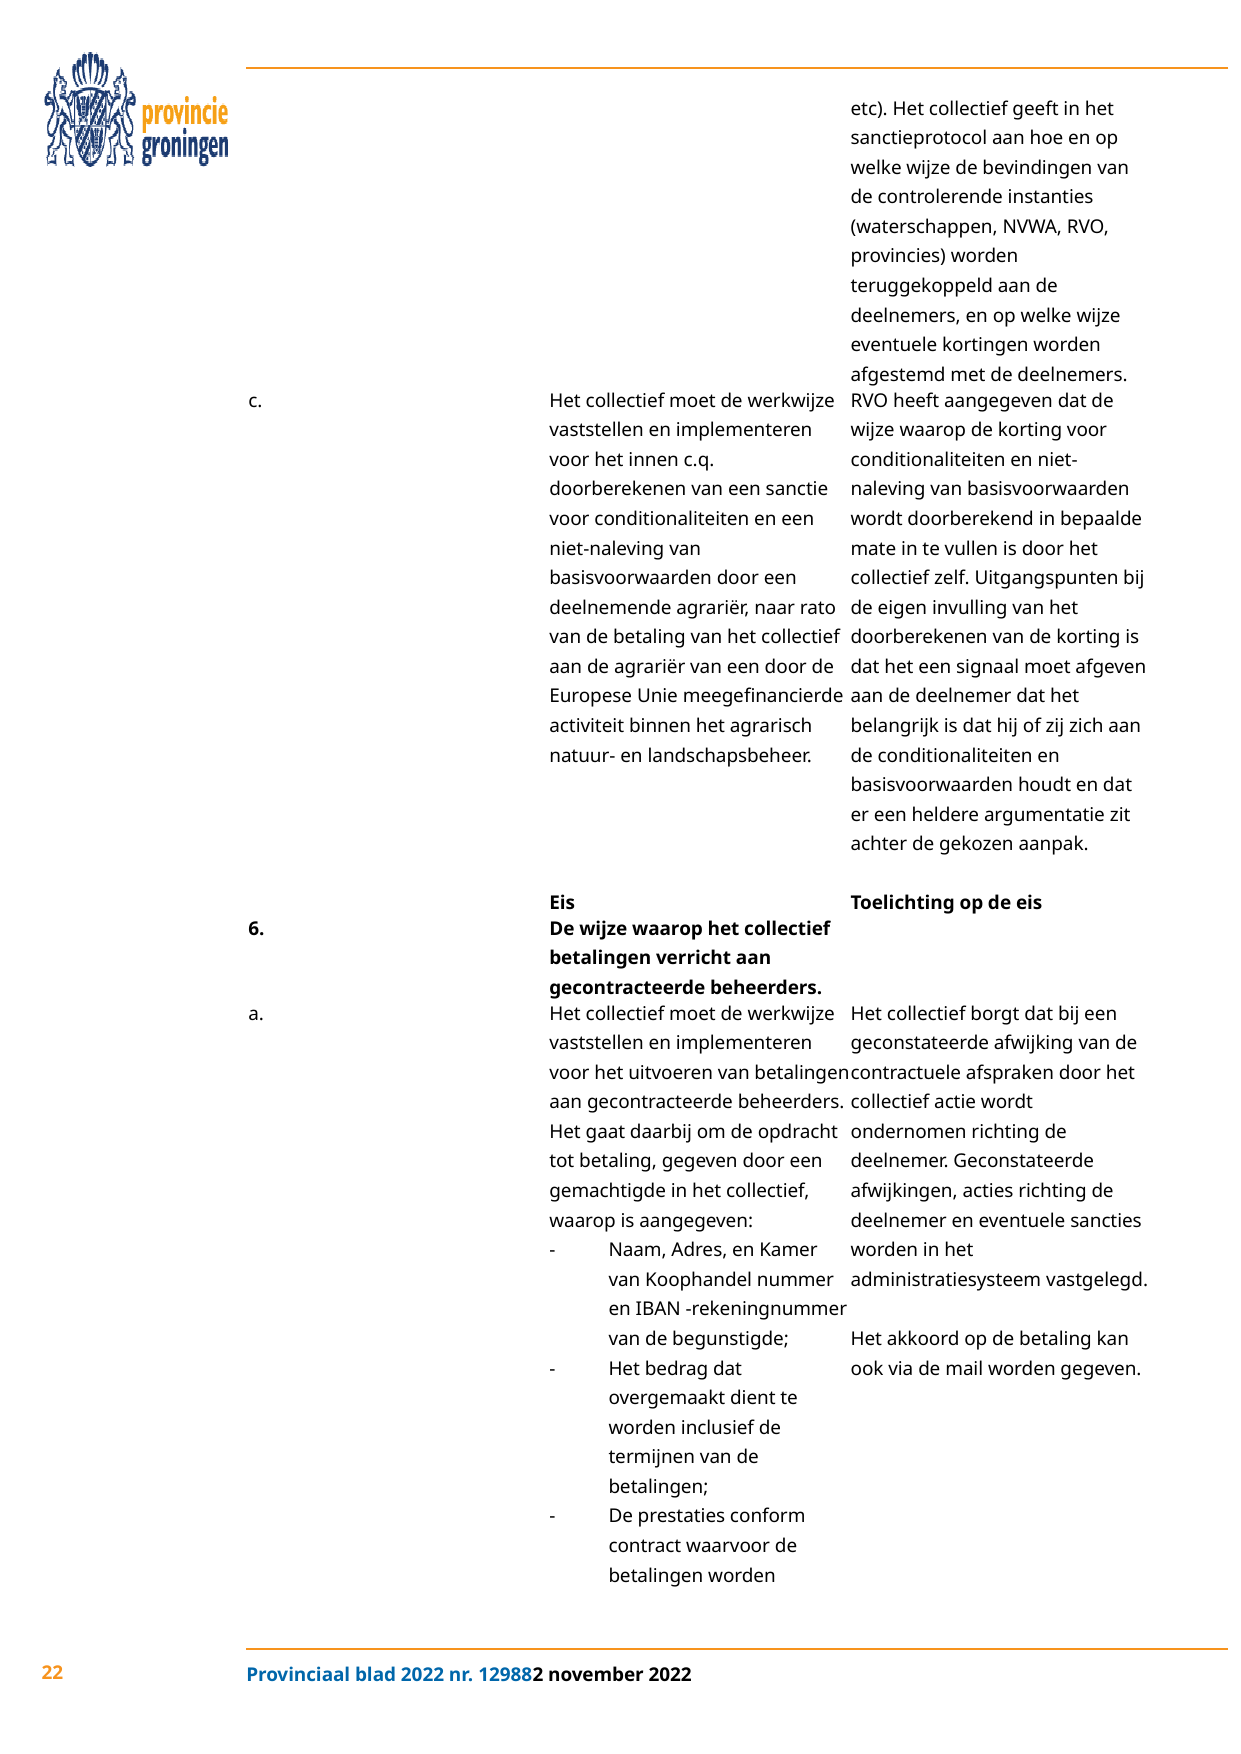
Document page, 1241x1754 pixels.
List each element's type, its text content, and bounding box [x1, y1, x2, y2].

table_header Eis [549, 889, 850, 915]
table_cell [248, 95, 549, 387]
table_header [248, 889, 549, 915]
table_cell 6. [248, 915, 549, 1000]
table_cell a. [248, 1000, 549, 1588]
table_cell Het collectief moet de werkwijze vaststellen en implementeren voor het innen c.q. doorberekenen van een sanctie voor conditionaliteiten en een niet-naleving van basisvoorwaarden door een deelnemende agrariër, naar rato van de betaling van het collectief aan de agrariër van een door de Europese Unie meegefinancierde activiteit binnen het agrarisch natuur- en landschapsbeheer. [549, 387, 850, 856]
table_cell c. [248, 387, 549, 856]
table_cell Het collectief borgt dat bij een geconstateerde afwijking van de contractuele afspraken door het collectief actie wordt ondernomen richting de deelnemer. Geconstateerde afwijkingen, acties richting de deelnemer en eventuele sancties worden in het administratiesysteem vastgelegd. Het akkoord op de betaling kan ook via de mail worden gegeven. [850, 1000, 1152, 1588]
table_cell [850, 915, 1152, 1000]
table_cell RVO heeft aangegeven dat de wijze waarop de korting voor conditionaliteiten en niet-naleving van basisvoorwaarden wordt doorberekend in bepaalde mate in te vullen is door het collectief zelf. Uitgangspunten bij de eigen invulling van het doorberekenen van de korting is dat het een signaal moet afgeven aan de deelnemer dat het belangrijk is dat hij of zij zich aan de conditionaliteiten en basisvoorwaarden houdt en dat er een heldere argumentatie zit achter de gekozen aanpak. [850, 387, 1152, 856]
picture [41, 47, 231, 172]
table_header Toelichting op de eis [850, 889, 1152, 915]
table_cell [549, 95, 850, 387]
table_cell etc). Het collectief geeft in het sanctieprotocol aan hoe en op welke wijze de bevindingen van de controlerende instanties (waterschappen, NVWA, RVO, provincies) worden teruggekoppeld aan de deelnemers, en op welke wijze eventuele kortingen worden afgestemd met de deelnemers. [850, 95, 1152, 387]
table_cell Het collectief moet de werkwijze vaststellen en implementeren voor het uitvoeren van betalingen aan gecontracteerde beheerders. Het gaat daarbij om de opdracht tot betaling, gegeven door een gemachtigde in het collectief, waarop is aangegeven: Naam, Adres, en Kamer van Koophandel nummer en IBAN -rekeningnummer van de begunstigde; Het bedrag dat overgemaakt dient te worden inclusief de termijnen van de betalingen; De prestaties conform contract waarvoor de betalingen worden [549, 1000, 850, 1588]
table_cell De wijze waarop het collectief betalingen verricht aan gecontracteerde beheerders. [549, 915, 850, 1000]
